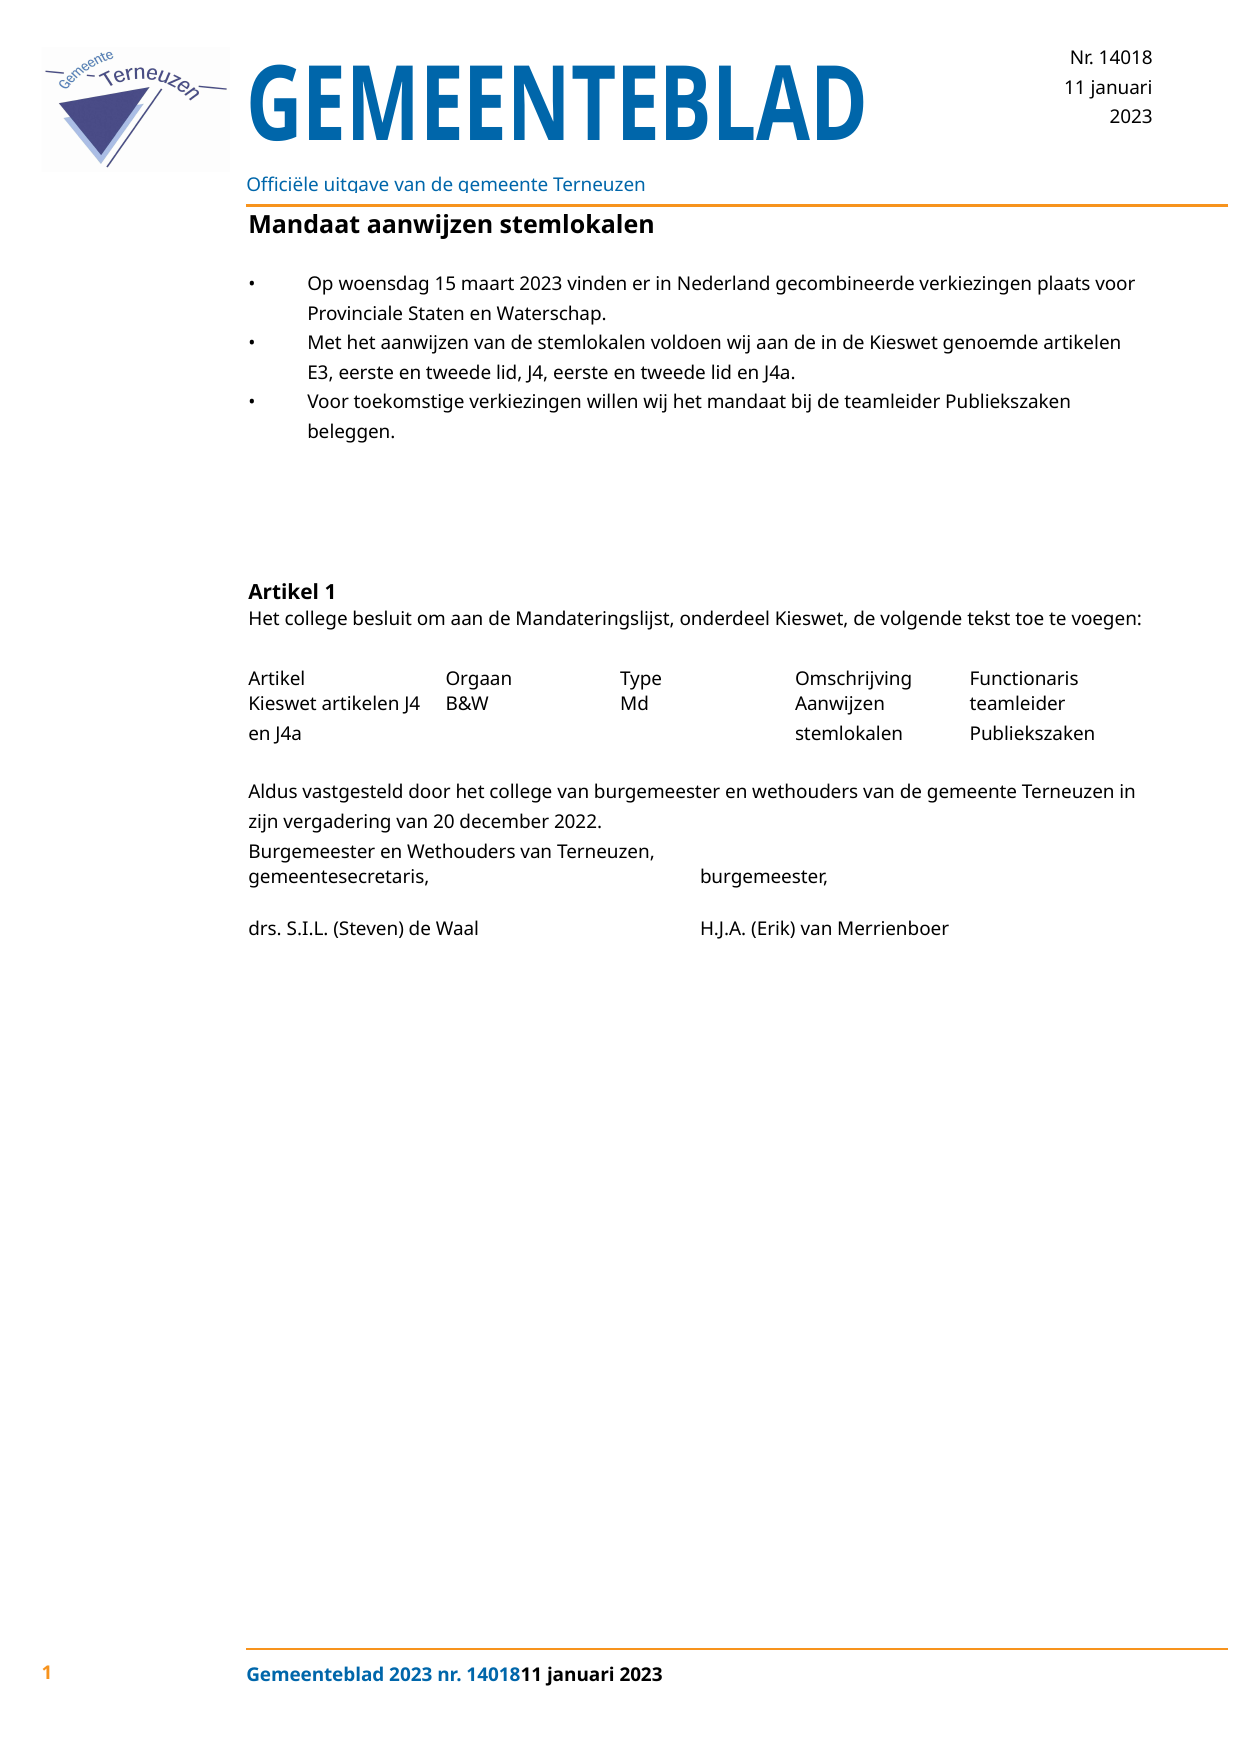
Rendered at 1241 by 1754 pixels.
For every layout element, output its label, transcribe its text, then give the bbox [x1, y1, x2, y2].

table_cell Aanwijzen stemlokalen [795, 691, 969, 746]
table_header Aldus vastgesteld door het college van burgemeester en wethouders van de gemeente Terneuzen in zijn vergadering van 20 december 2022. Burgemeester en Wethouders van Terneuzen, [248, 779, 1152, 864]
text Artikel 1 [248, 577, 1152, 606]
list Op woensdag 15 maart 2023 vinden er in Nederland gecombineerde verkiezingen plaats voor Provinciale Staten en Waterschap. [248, 270, 1152, 326]
list Met het aanwijzen van de stemlokalen voldoen wij aan de in de Kieswet genoemde artikelen E3, eerste en tweede lid, J4, eerste en tweede lid en J4a. [248, 329, 1152, 385]
table_cell drs. S.I.L. (Steven) de Waal [248, 915, 700, 941]
table_cell teamleider Publiekszaken [969, 691, 1152, 746]
list Voor toekomstige verkiezingen willen wij het mandaat bij de teamleider Publiekszaken beleggen. [248, 389, 1152, 444]
table_header Omschrijving [795, 665, 969, 691]
table_header Orgaan [445, 665, 620, 691]
table_header Type [620, 665, 795, 691]
table_header Artikel [248, 665, 445, 691]
table_cell burgemeester, [700, 864, 1152, 889]
picture [41, 47, 231, 172]
text Het college besluit om aan de Mandateringslijst, onderdeel Kieswet, de volgende tekst toe te voegen: [248, 606, 1152, 631]
table_cell [248, 889, 1152, 915]
table_cell H.J.A. (Erik) van Merrienboer [700, 915, 1152, 941]
table_cell Kieswet artikelen J4 en J4a [248, 691, 445, 746]
table_header Functionaris [969, 665, 1152, 691]
table_cell B&W [445, 691, 620, 746]
table_cell Md [620, 691, 795, 746]
text Mandaat aanwijzen stemlokalen [248, 207, 1152, 241]
table_cell gemeentesecretaris, [248, 864, 700, 889]
